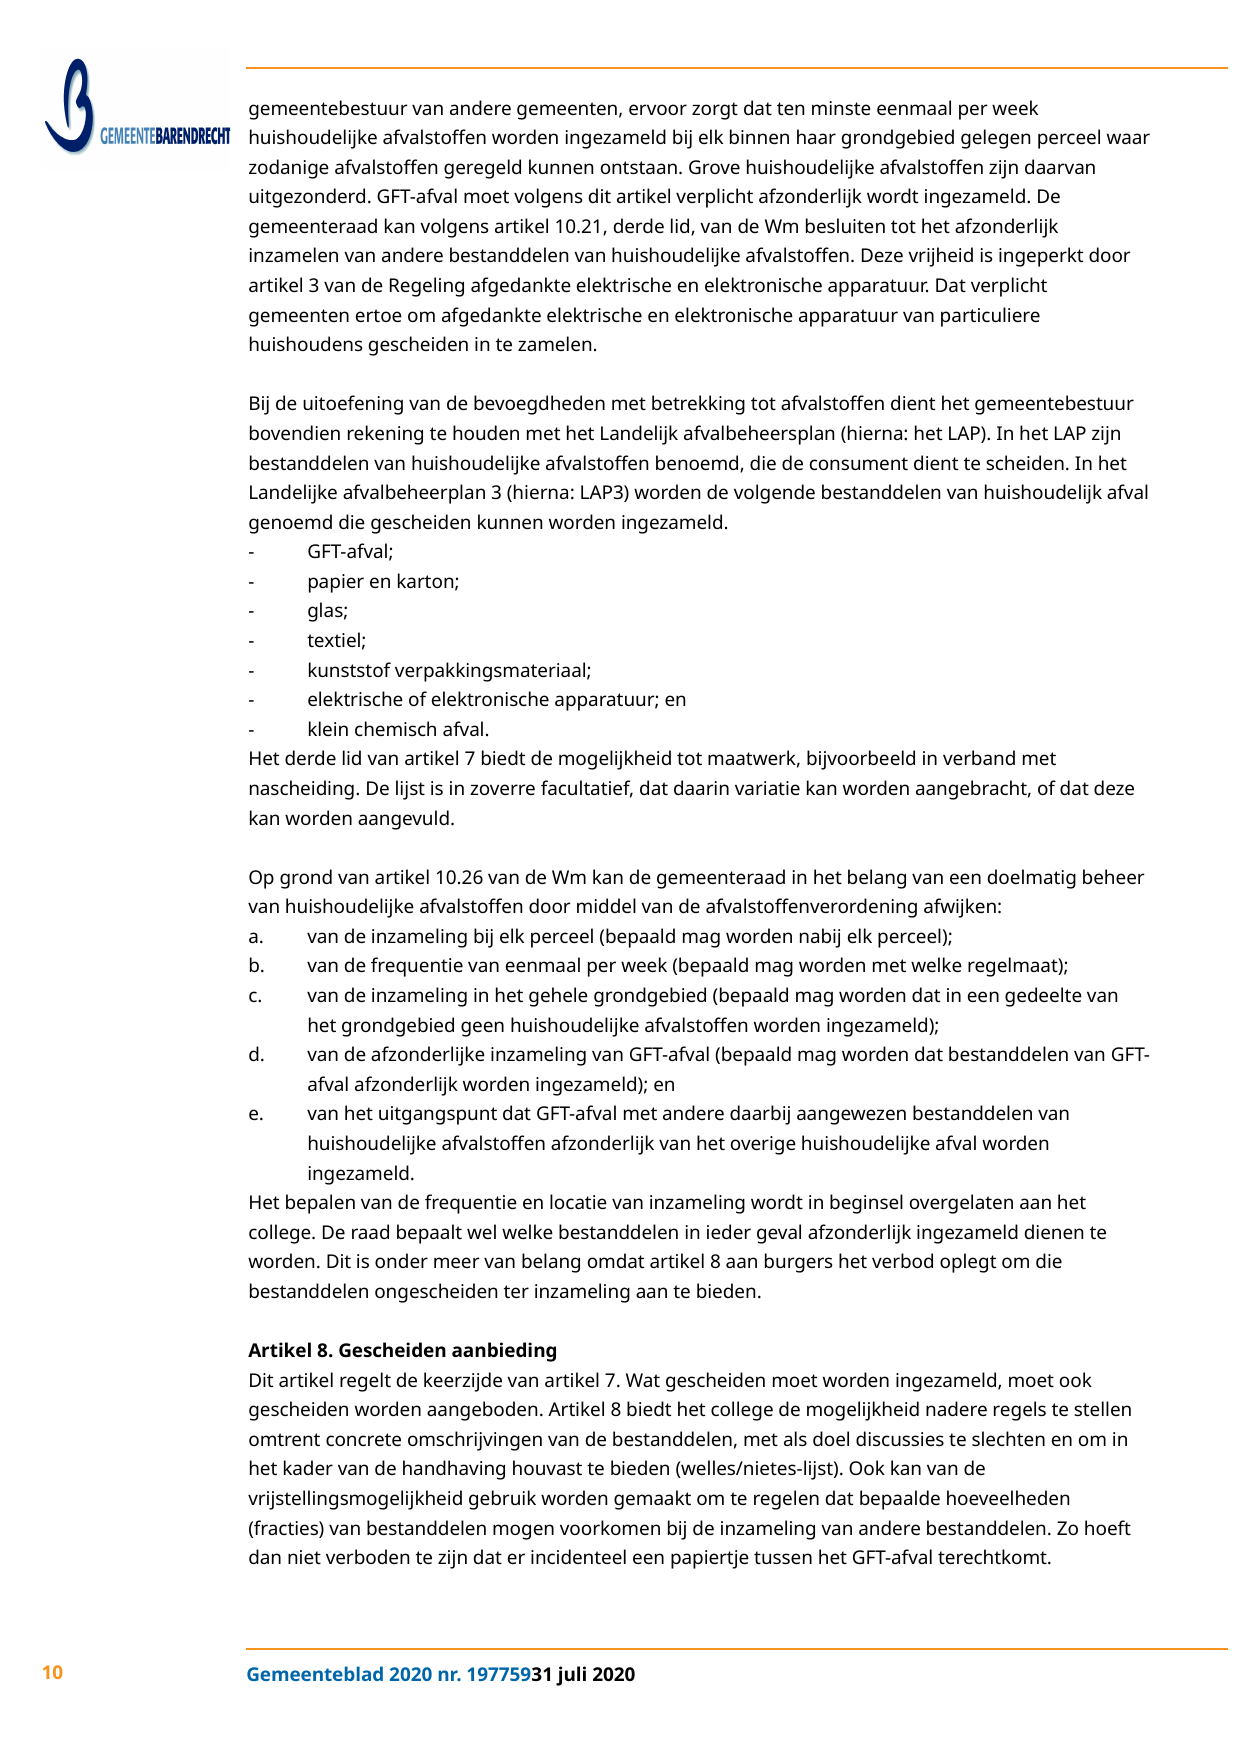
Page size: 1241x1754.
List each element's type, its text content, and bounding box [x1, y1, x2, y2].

list klein chemisch afval. [248, 716, 1152, 742]
text Bij de uitoefening van de bevoegdheden met betrekking tot afvalstoffen dient het gemeentebestuur bovendien rekening te houden met het Landelijk afvalbeheersplan (hierna: het LAP). In het LAP zijn bestanddelen van huishoudelijke afvalstoffen benoemd, die de consument dient te scheiden. In het Landelijke afvalbeheerplan 3 (hierna: LAP3) worden de volgende bestanddelen van huishoudelijk afval genoemd die gescheiden kunnen worden ingezameld. [248, 391, 1152, 535]
text Het derde lid van artikel 7 biedt de mogelijkheid tot maatwerk, bijvoorbeeld in verband met nascheiding. De lijst is in zoverre facultatief, dat daarin variatie kan worden aangebracht, of dat deze kan worden aangevuld. [248, 746, 1152, 831]
list van de inzameling bij elk perceel (bepaald mag worden nabij elk perceel); [248, 923, 1152, 949]
text Dit artikel regelt de keerzijde van artikel 7. Wat gescheiden moet worden ingezameld, moet ook gescheiden worden aangeboden. Artikel 8 biedt het college de mogelijkheid nadere regels te stellen omtrent concrete omschrijvingen van de bestanddelen, met als doel discussies te slechten en om in het kader van de handhaving houvast te bieden (welles/nietes-lijst). Ook kan van de vrijstellingsmogelijkheid gebruik worden gemaakt om te regelen dat bepaalde hoeveelheden (fracties) van bestanddelen mogen voorkomen bij de inzameling van andere bestanddelen. Zo hoeft dan niet verboden te zijn dat er incidenteel een papiertje tussen het GFT-afval terechtkomt. [248, 1367, 1152, 1570]
text gemeentebestuur van andere gemeenten, ervoor zorgt dat ten minste eenmaal per week huishoudelijke afvalstoffen worden ingezameld bij elk binnen haar grondgebied gelegen perceel waar zodanige afvalstoffen geregeld kunnen ontstaan. Grove huishoudelijke afvalstoffen zijn daarvan uitgezonderd. GFT-afval moet volgens dit artikel verplicht afzonderlijk wordt ingezameld. De gemeenteraad kan volgens artikel 10.21, derde lid, van de Wm besluiten tot het afzonderlijk inzamelen van andere bestanddelen van huishoudelijke afvalstoffen. Deze vrijheid is ingeperkt door artikel 3 van de Regeling afgedankte elektrische en elektronische apparatuur. Dat verplicht gemeenten ertoe om afgedankte elektrische en elektronische apparatuur van particuliere huishoudens gescheiden in te zamelen. [248, 95, 1152, 357]
list elektrische of elektronische apparatuur; en [248, 686, 1152, 712]
list van de frequentie van eenmaal per week (bepaald mag worden met welke regelmaat); [248, 953, 1152, 978]
list van de afzonderlijke inzameling van GFT-afval (bepaald mag worden dat bestanddelen van GFT-afval afzonderlijk worden ingezameld); en [248, 1041, 1152, 1097]
list textiel; [248, 627, 1152, 653]
list van de inzameling in het gehele grondgebied (bepaald mag worden dat in een gedeelte van het grondgebied geen huishoudelijke afvalstoffen worden ingezameld); [248, 982, 1152, 1038]
text Op grond van artikel 10.26 van de Wm kan de gemeenteraad in het belang van een doelmatig beheer van huishoudelijke afvalstoffen door middel van de afvalstoffenverordening afwijken: [248, 864, 1152, 919]
list GFT-afval; [248, 538, 1152, 564]
text Artikel 8. Gescheiden aanbieding [248, 1337, 1152, 1363]
list glas; [248, 598, 1152, 623]
text Het bepalen van de frequentie en locatie van inzameling wordt in beginsel overgelaten aan het college. De raad bepaalt wel welke bestanddelen in ieder geval afzonderlijk ingezameld dienen te worden. Dit is onder meer van belang omdat artikel 8 aan burgers het verbod oplegt om die bestanddelen ongescheiden ter inzameling aan te bieden. [248, 1189, 1152, 1304]
list kunststof verpakkingsmateriaal; [248, 657, 1152, 683]
list papier en karton; [248, 568, 1152, 594]
list van het uitgangspunt dat GFT-afval met andere daarbij aangewezen bestanddelen van huishoudelijke afvalstoffen afzonderlijk van het overige huishoudelijke afval worden ingezameld. [248, 1101, 1152, 1186]
picture [41, 47, 231, 172]
